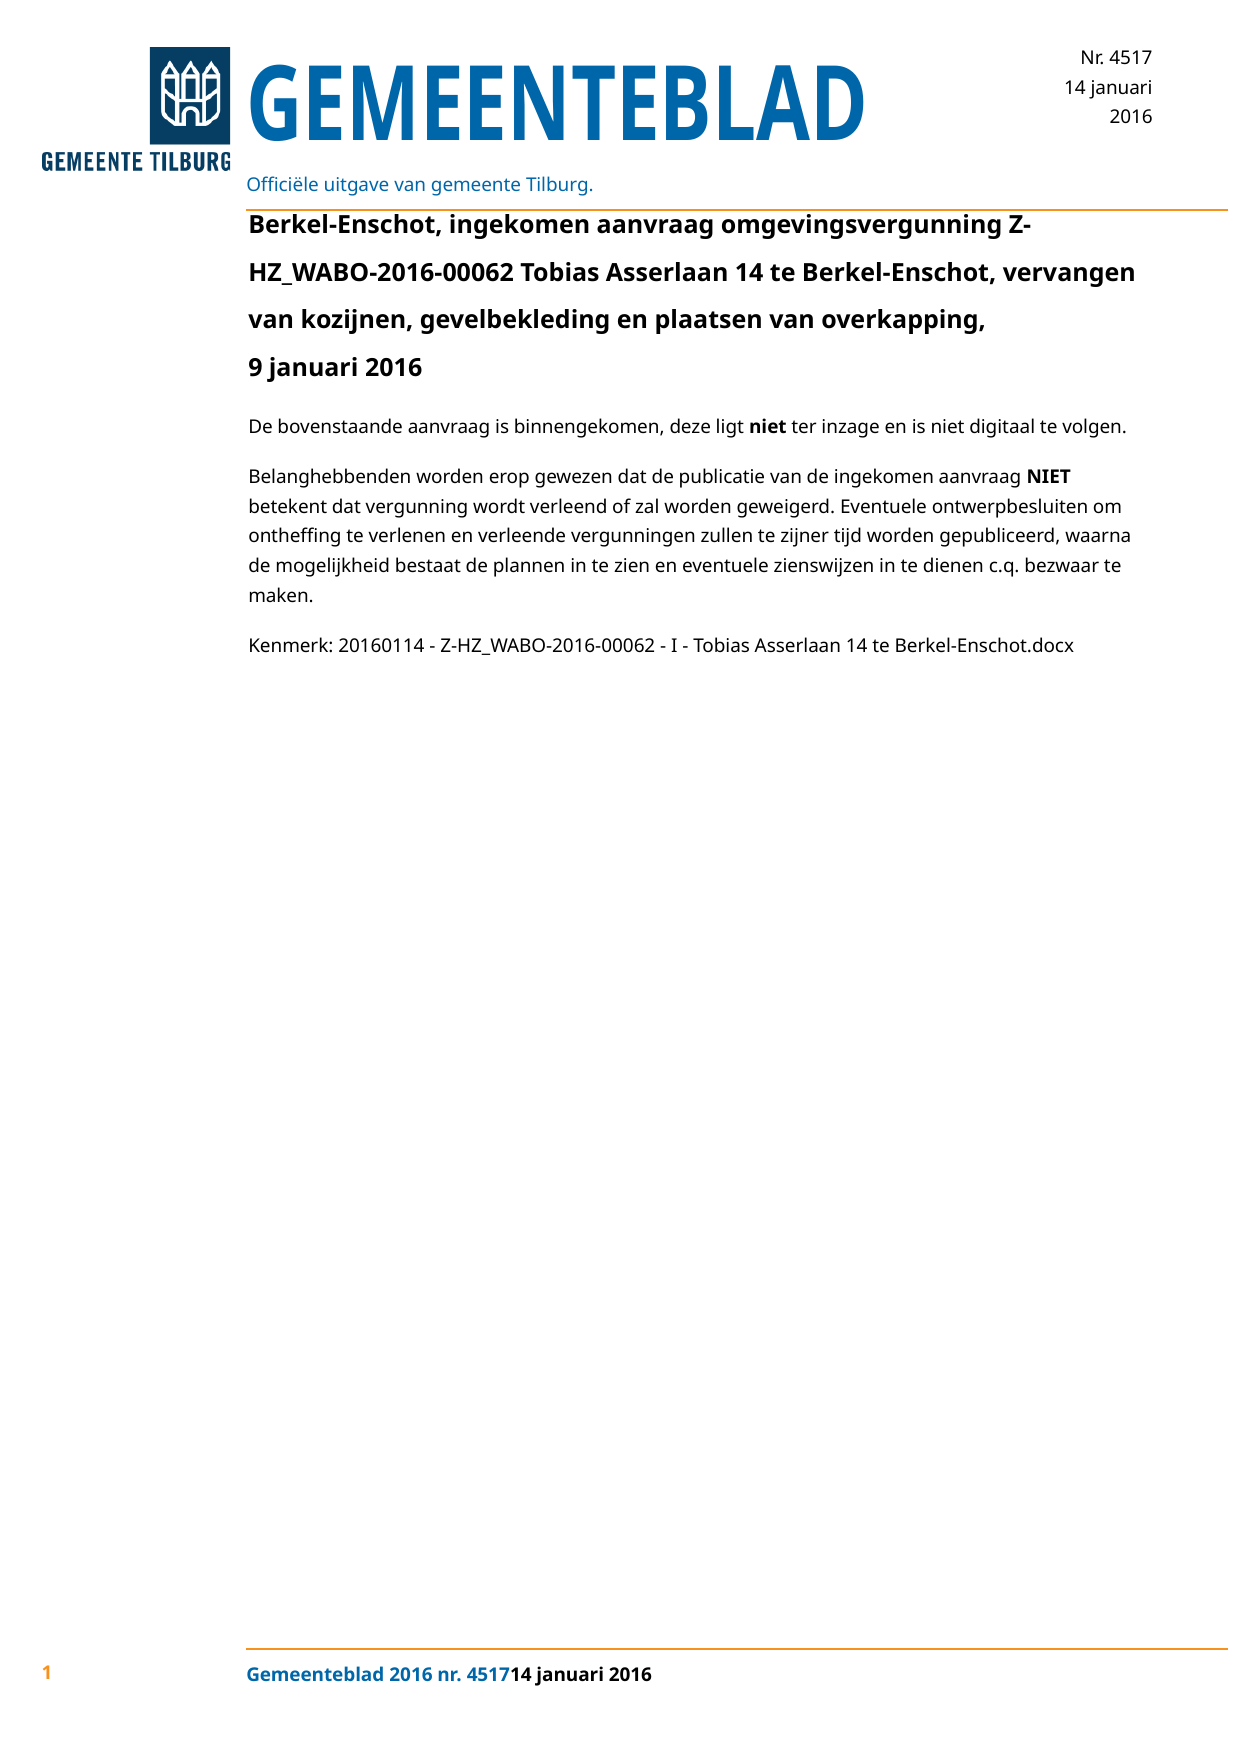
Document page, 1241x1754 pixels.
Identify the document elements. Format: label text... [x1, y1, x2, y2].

text Kenmerk: 20160114 - Z-HZ_WABO-2016-00062 - I - Tobias Asserlaan 14 te Berkel-Enschot.docx [248, 632, 1152, 658]
text De bovenstaande aanvraag is binnengekomen, deze ligt niet ter inzage en is niet digitaal te volgen. [248, 413, 1152, 439]
text Berkel-Enschot, ingekomen aanvraag omgevingsvergunning Z-HZ_WABO-2016-00062 Tobias Asserlaan 14 te Berkel-Enschot, vervangen van kozijnen, gevelbekleding en plaatsen van overkapping, 9 januari 2016 [248, 211, 1152, 384]
text Belanghebbenden worden erop gewezen dat de publicatie van de ingekomen aanvraag NIET betekent dat vergunning wordt verleend of zal worden geweigerd. Eventuele ontwerpbesluiten om ontheffing te verlenen en verleende vergunningen zullen te zijner tijd worden gepubliceerd, waarna de mogelijkheid bestaat de plannen in te zien en eventuele zienswijzen in te dienen c.q. bezwaar te maken. [248, 463, 1152, 608]
picture [41, 47, 231, 172]
